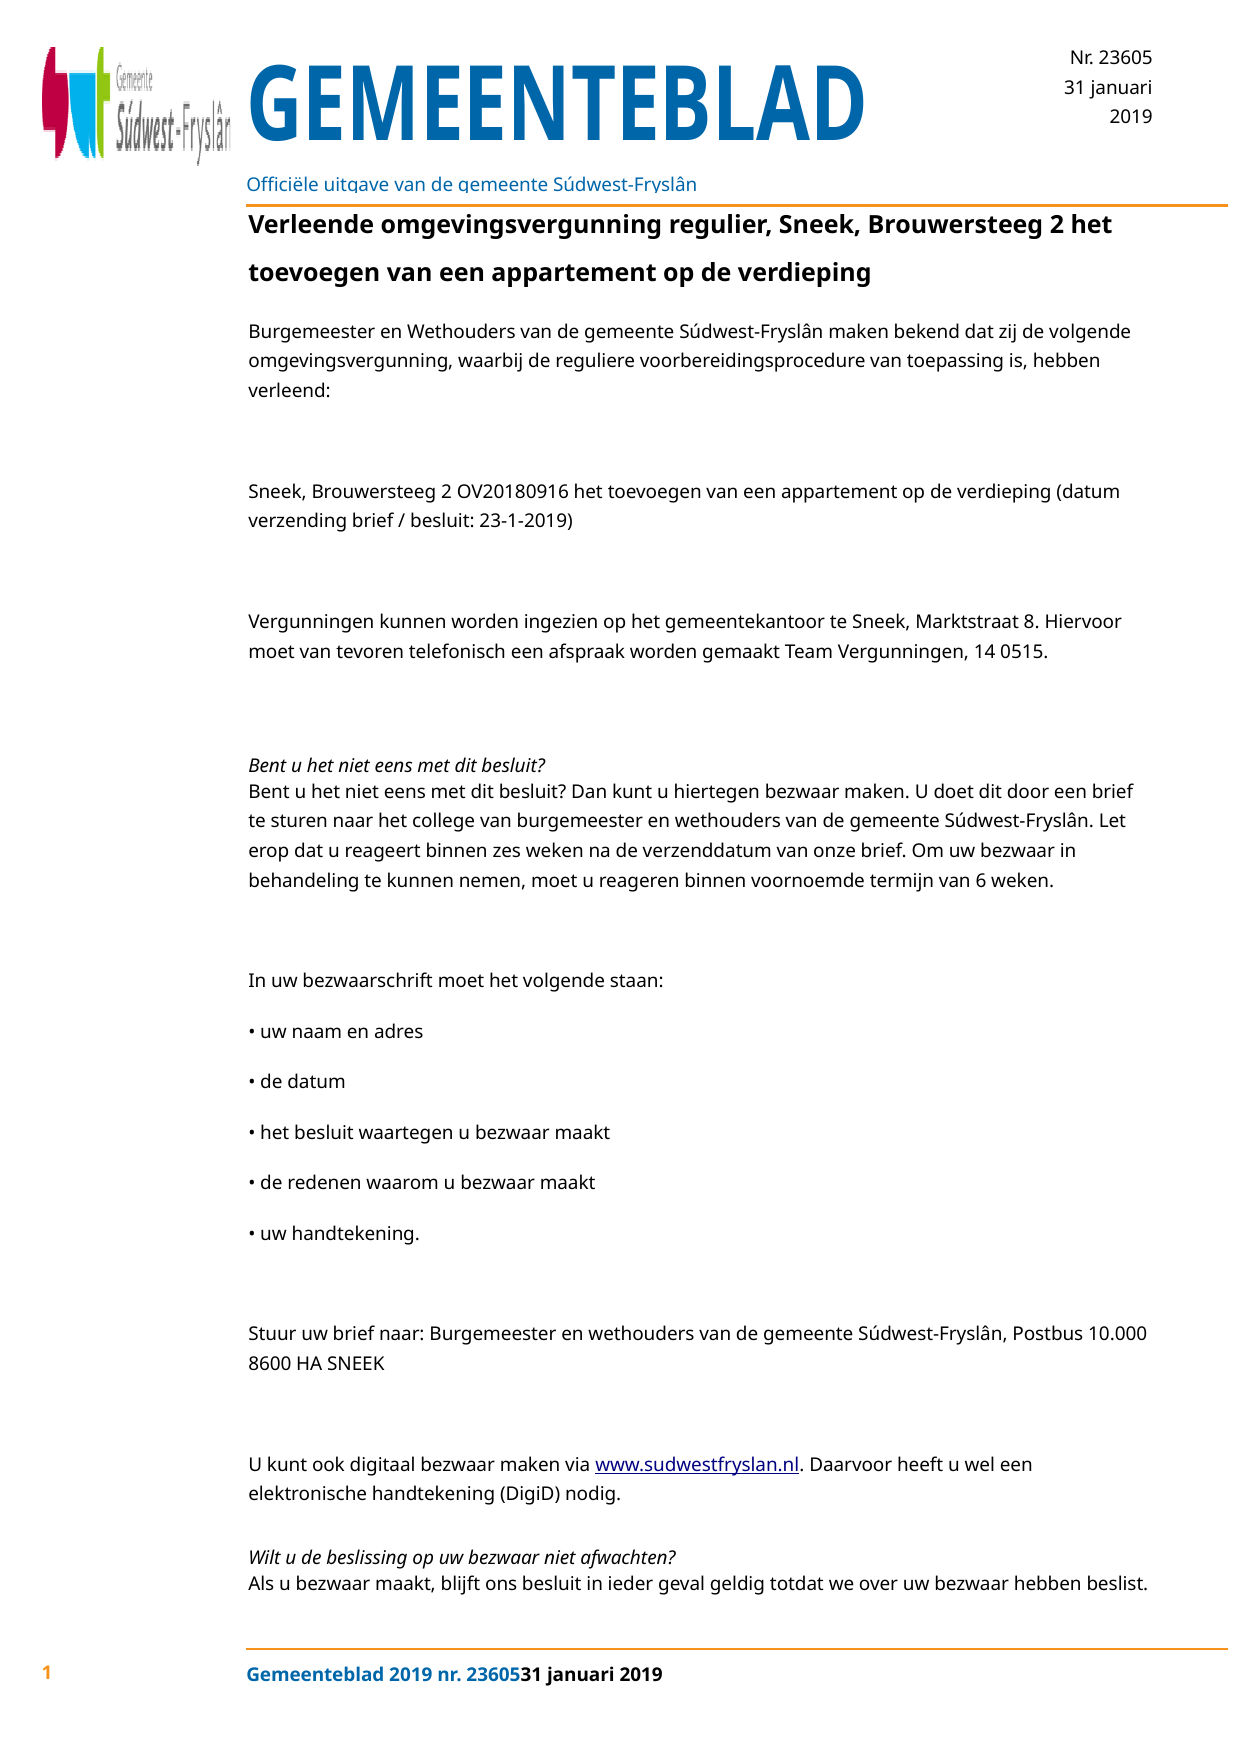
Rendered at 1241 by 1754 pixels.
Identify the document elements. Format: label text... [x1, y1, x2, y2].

text • uw handtekening. [248, 1220, 1152, 1245]
text Als u bezwaar maakt, blijft ons besluit in ieder geval geldig totdat we over uw bezwaar hebben beslist. [248, 1570, 1152, 1596]
text • de datum [248, 1068, 1152, 1094]
text In uw bezwaarschrift moet het volgende staan: [248, 968, 1152, 993]
text Verleende omgevingsvergunning regulier, Sneek, Brouwersteeg 2 het toevoegen van een appartement op de verdieping [248, 207, 1152, 288]
text Bent u het niet eens met dit besluit? [248, 752, 1152, 778]
text • uw naam en adres [248, 1018, 1152, 1044]
text Vergunningen kunnen worden ingezien op het gemeentekantoor te Sneek, Marktstraat 8. Hiervoor moet van tevoren telefonisch een afspraak worden gemaakt Team Vergunningen, 14 0515. [248, 608, 1152, 664]
text • de redenen waarom u bezwaar maakt [248, 1169, 1152, 1195]
text Wilt u de beslissing op uw bezwaar niet afwachten? [248, 1544, 1152, 1570]
picture [41, 47, 231, 172]
text Bent u het niet eens met dit besluit? Dan kunt u hiertegen bezwaar maken. U doet dit door een brief te sturen naar het college van burgemeester en wethouders van de gemeente Súdwest-Fryslân. Let erop dat u reageert binnen zes weken na de verzenddatum van onze brief. Om uw bezwaar in behandeling te kunnen nemen, moet u reageren binnen voornoemde termijn van 6 weken. [248, 778, 1152, 892]
text Stuur uw brief naar: Burgemeester en wethouders van de gemeente Súdwest-Fryslân, Postbus 10.000 8600 HA SNEEK [248, 1321, 1152, 1376]
text Sneek, Brouwersteeg 2 OV20180916 het toevoegen van een appartement op de verdieping (datum verzending brief / besluit: 23-1-2019) [248, 478, 1152, 533]
text Burgemeester en Wethouders van de gemeente Súdwest-Fryslân maken bekend dat zij de volgende omgevingsvergunning, waarbij de reguliere voorbereidingsprocedure van toepassing is, hebben verleend: [248, 318, 1152, 403]
text U kunt ook digitaal bezwaar maken via www.sudwestfryslan.nl. Daarvoor heeft u wel een elektronische handtekening (DigiD) nodig. [248, 1451, 1152, 1506]
text • het besluit waartegen u bezwaar maakt [248, 1119, 1152, 1144]
